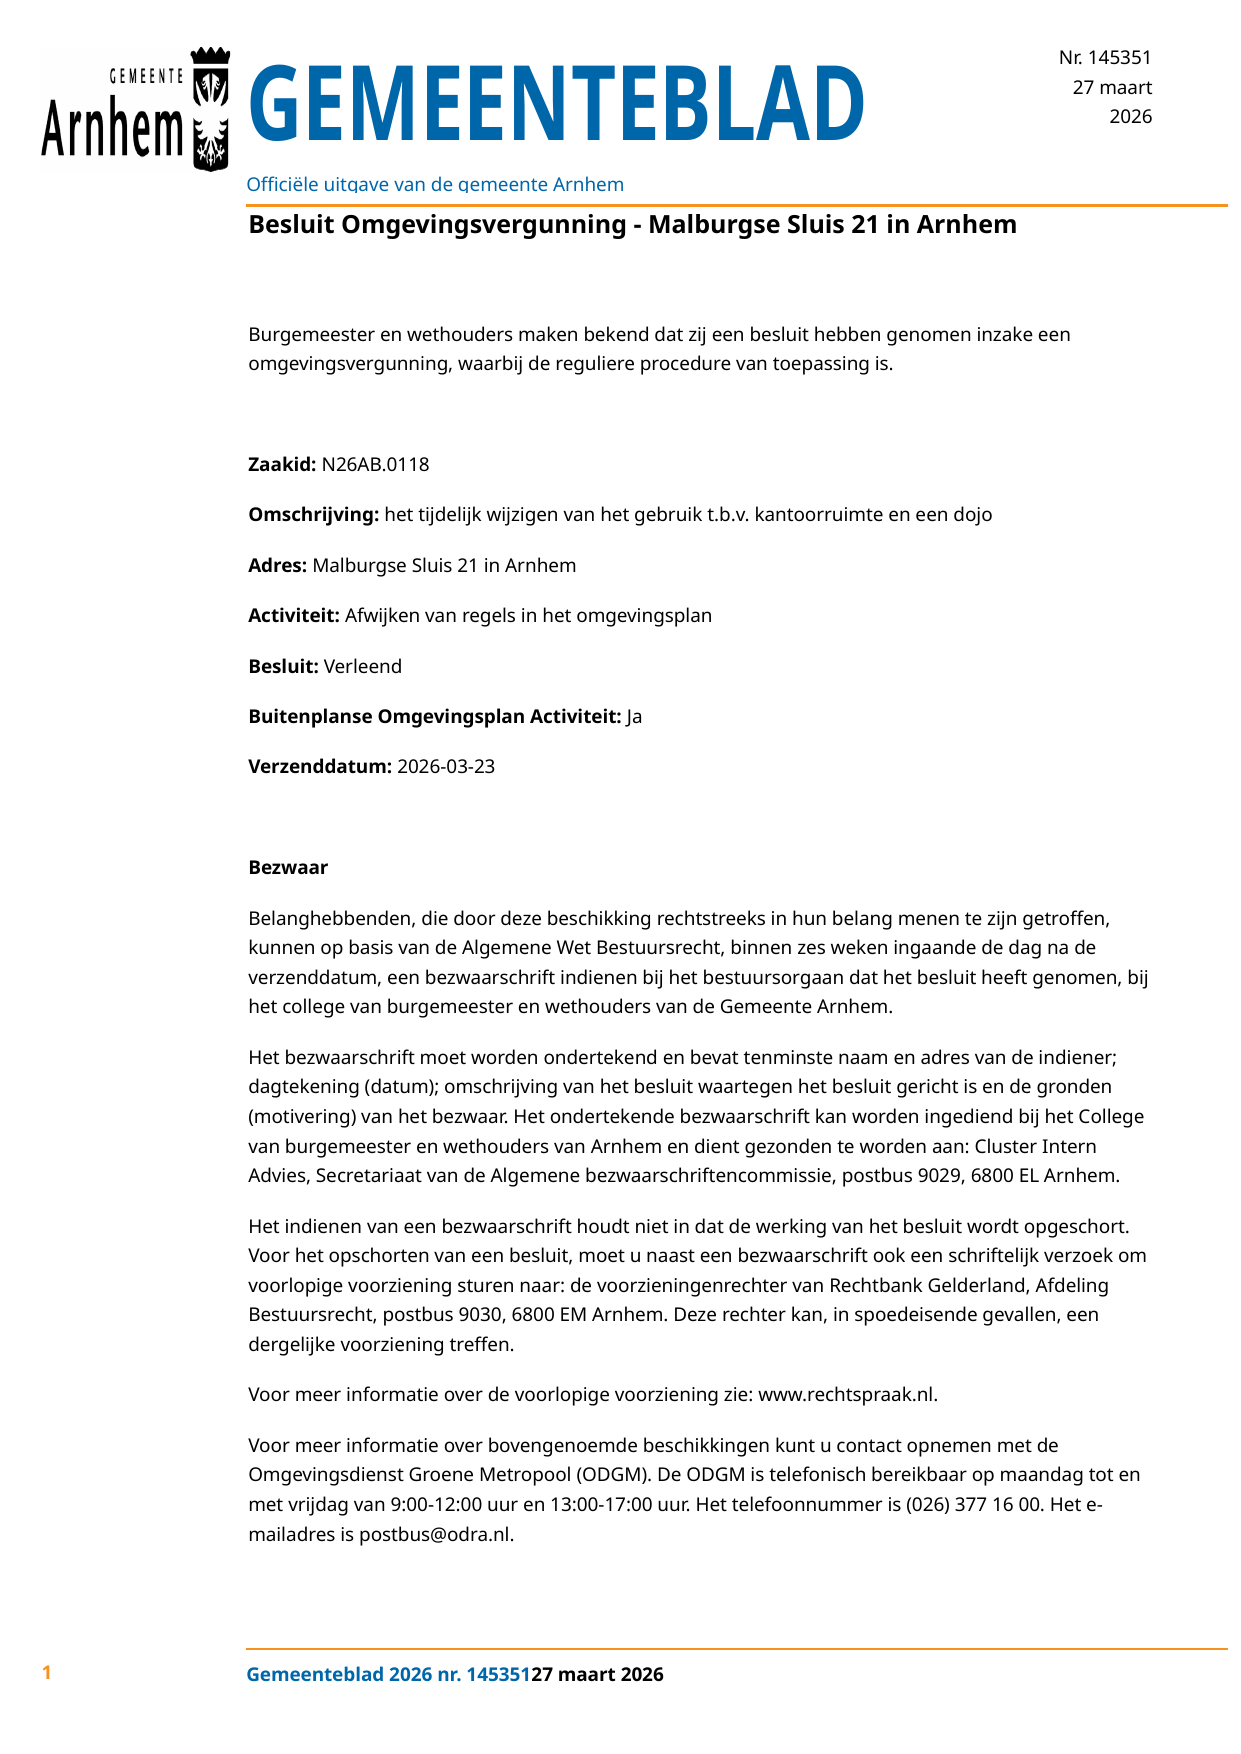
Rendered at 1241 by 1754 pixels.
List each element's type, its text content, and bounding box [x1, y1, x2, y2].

text Verzenddatum: 2026-03-23 [248, 754, 1152, 779]
text Besluit: Verleend [248, 653, 1152, 678]
text Adres: Malburgse Sluis 21 in Arnhem [248, 552, 1152, 578]
text Het bezwaarschrift moet worden ondertekend en bevat tenminste naam en adres van de indiener; dagtekening (datum); omschrijving van het besluit waartegen het besluit gericht is en de gronden (motivering) van het bezwaar. Het ondertekende bezwaarschrift kan worden ingediend bij het College van burgemeester en wethouders van Arnhem en dient gezonden te worden aan: Cluster Intern Advies, Secretariaat van de Algemene bezwaarschriftencommissie, postbus 9029, 6800 EL Arnhem. [248, 1044, 1152, 1188]
picture [41, 47, 231, 172]
text Zaakid: N26AB.0118 [248, 451, 1152, 477]
text Voor meer informatie over bovengenoemde beschikkingen kunt u contact opnemen met de Omgevingsdienst Groene Metropool (ODGM). De ODGM is telefonisch bereikbaar op maandag tot en met vrijdag van 9:00-12:00 uur en 13:00-17:00 uur. Het telefoonnummer is (026) 377 16 00. Het e-mailadres is postbus@odra.nl. [248, 1432, 1152, 1546]
text Burgemeester en wethouders maken bekend dat zij een besluit hebben genomen inzake een omgevingsvergunning, waarbij de reguliere procedure van toepassing is. [248, 321, 1152, 376]
text Buitenplanse Omgevingsplan Activiteit: Ja [248, 703, 1152, 729]
text Activiteit: Afwijken van regels in het omgevingsplan [248, 602, 1152, 628]
text Belanghebbenden, die door deze beschikking rechtstreeks in hun belang menen te zijn getroffen, kunnen op basis van de Algemene Wet Bestuursrecht, binnen zes weken ingaande de dag na de verzenddatum, een bezwaarschrift indienen bij het bestuursorgaan dat het besluit heeft genomen, bij het college van burgemeester en wethouders van de Gemeente Arnhem. [248, 905, 1152, 1019]
text Bezwaar [248, 854, 1152, 880]
text Besluit Omgevingsvergunning - Malburgse Sluis 21 in Arnhem [248, 207, 1152, 241]
text Het indienen van een bezwaarschrift houdt niet in dat de werking van het besluit wordt opgeschort. Voor het opschorten van een besluit, moet u naast een bezwaarschrift ook een schriftelijk verzoek om voorlopige voorziening sturen naar: de voorzieningenrechter van Rechtbank Gelderland, Afdeling Bestuursrecht, postbus 9030, 6800 EM Arnhem. Deze rechter kan, in spoedeisende gevallen, een dergelijke voorziening treffen. [248, 1213, 1152, 1357]
text Voor meer informatie over de voorlopige voorziening zie: www.rechtspraak.nl. [248, 1382, 1152, 1407]
text Omschrijving: het tijdelijk wijzigen van het gebruik t.b.v. kantoorruimte en een dojo [248, 502, 1152, 527]
